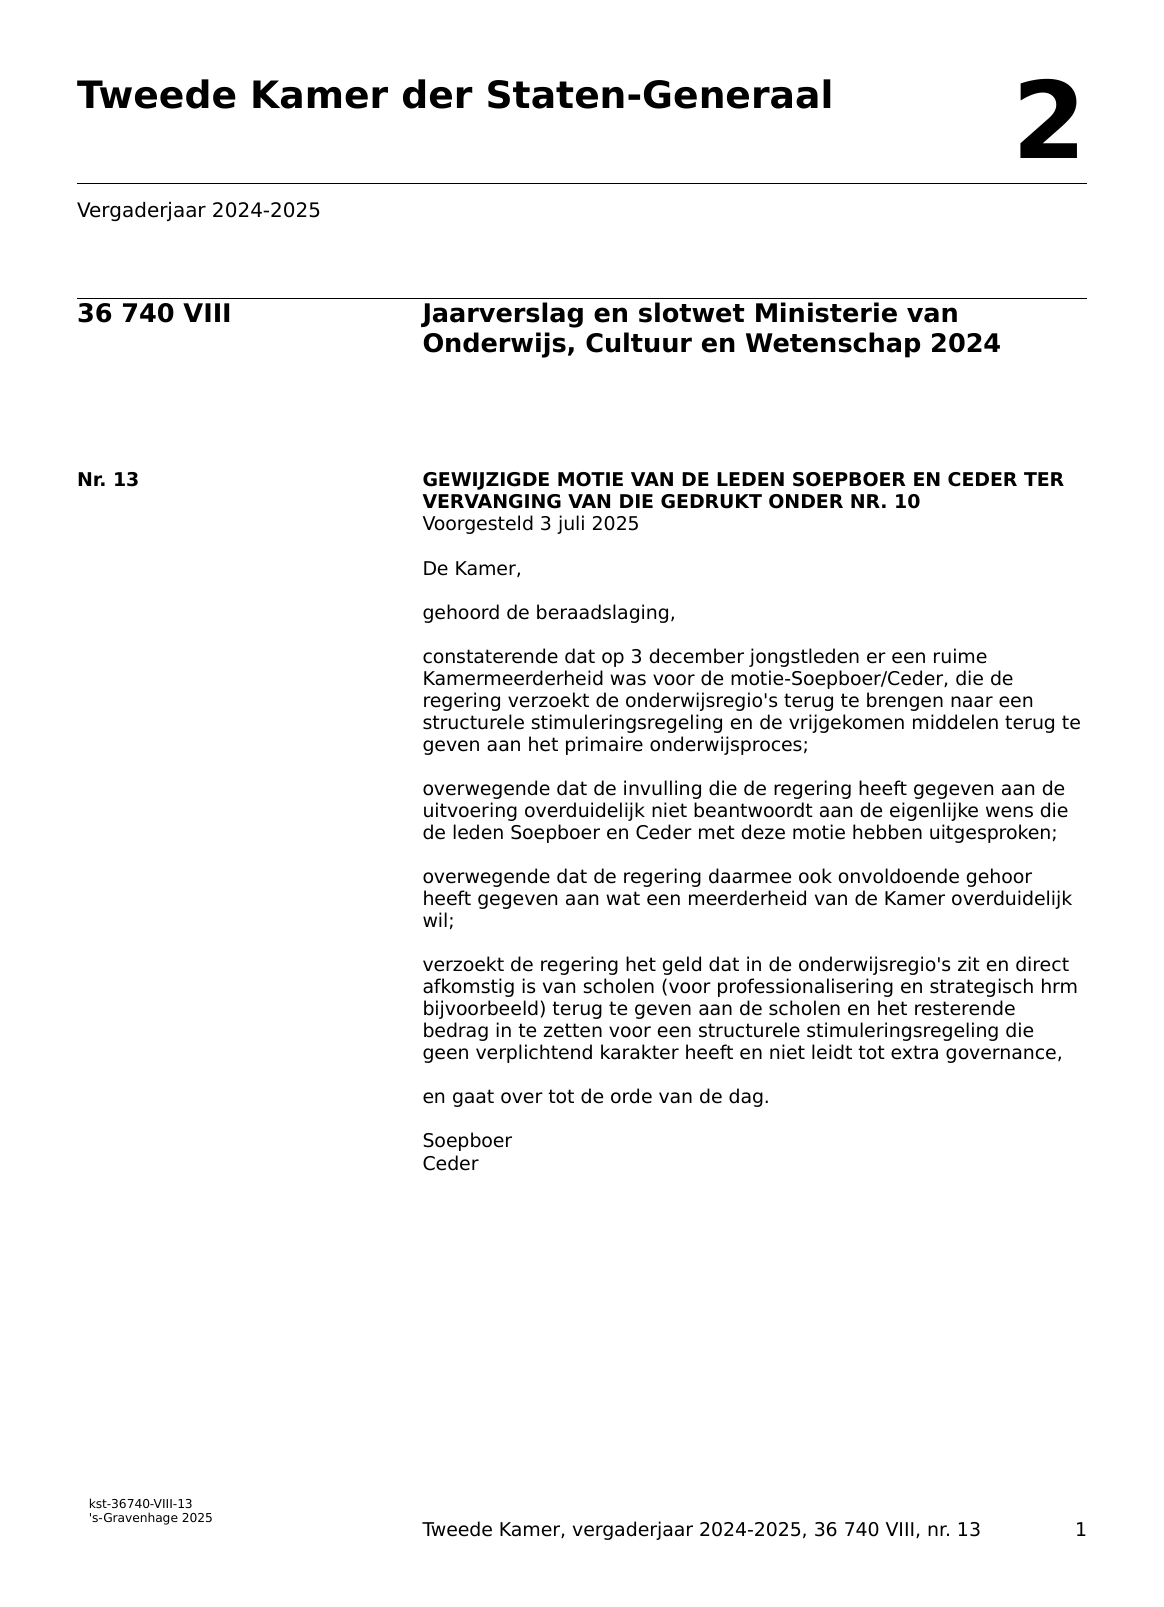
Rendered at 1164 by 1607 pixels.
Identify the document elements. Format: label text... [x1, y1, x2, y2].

text verzoekt de regering het geld dat in de onderwijsregio's zit en direct afkomstig is van scholen (voor professionalisering en strategisch hrm bijvoorbeeld) terug te geven aan de scholen en het resterende bedrag in te zetten voor een structurele stimuleringsregeling die geen verplichtend karakter heeft en niet leidt tot extra governance, [422, 954, 1087, 1064]
text Ceder [422, 1152, 1087, 1174]
text Soepboer [422, 1130, 1087, 1152]
table_cell Vergaderjaar 2024-2025 [77, 184, 1087, 298]
text en gaat over tot de orde van de dag. [422, 1086, 1087, 1108]
text De Kamer, [422, 557, 1087, 579]
text kst-36740-VIII-13 [88, 1497, 323, 1511]
text overwegende dat de regering daarmee ook onvoldoende gehoor heeft gegeven aan wat een meerderheid van de Kamer overduidelijk wil; [422, 866, 1087, 932]
text 's-Gravenhage 2025 [88, 1511, 323, 1525]
subtitle 36 740 VIII Jaarverslag en slotwet Ministerie van Onderwijs, Cultuur en Wetenschap 2024 [77, 299, 1087, 358]
text overwegende dat de invulling die de regering heeft gegeven aan de uitvoering overduidelijk niet beantwoordt aan de eigenlijke wens die de leden Soepboer en Ceder met deze motie hebben uitgesproken; [422, 778, 1087, 844]
text gehoord de beraadslaging, [422, 602, 1087, 624]
text Voorgesteld 3 juli 2025 [422, 513, 1087, 535]
table_header Tweede Kamer der Staten-Generaal [77, 59, 886, 183]
subtitle Nr. 13 GEWIJZIGDE MOTIE VAN DE LEDEN SOEPBOER EN CEDER TER VERVANGING VAN DIE GEDRUKT ONDER NR. 10 [77, 469, 1087, 513]
text constaterende dat op 3 december jongstleden er een ruime Kamermeerderheid was voor de motie-Soepboer/Ceder, die de regering verzoekt de onderwijsregio's terug te brengen naar een structurele stimuleringsregeling en de vrijgekomen middelen terug te geven aan het primaire onderwijsproces; [422, 646, 1087, 756]
table_header 2 [886, 59, 1087, 183]
